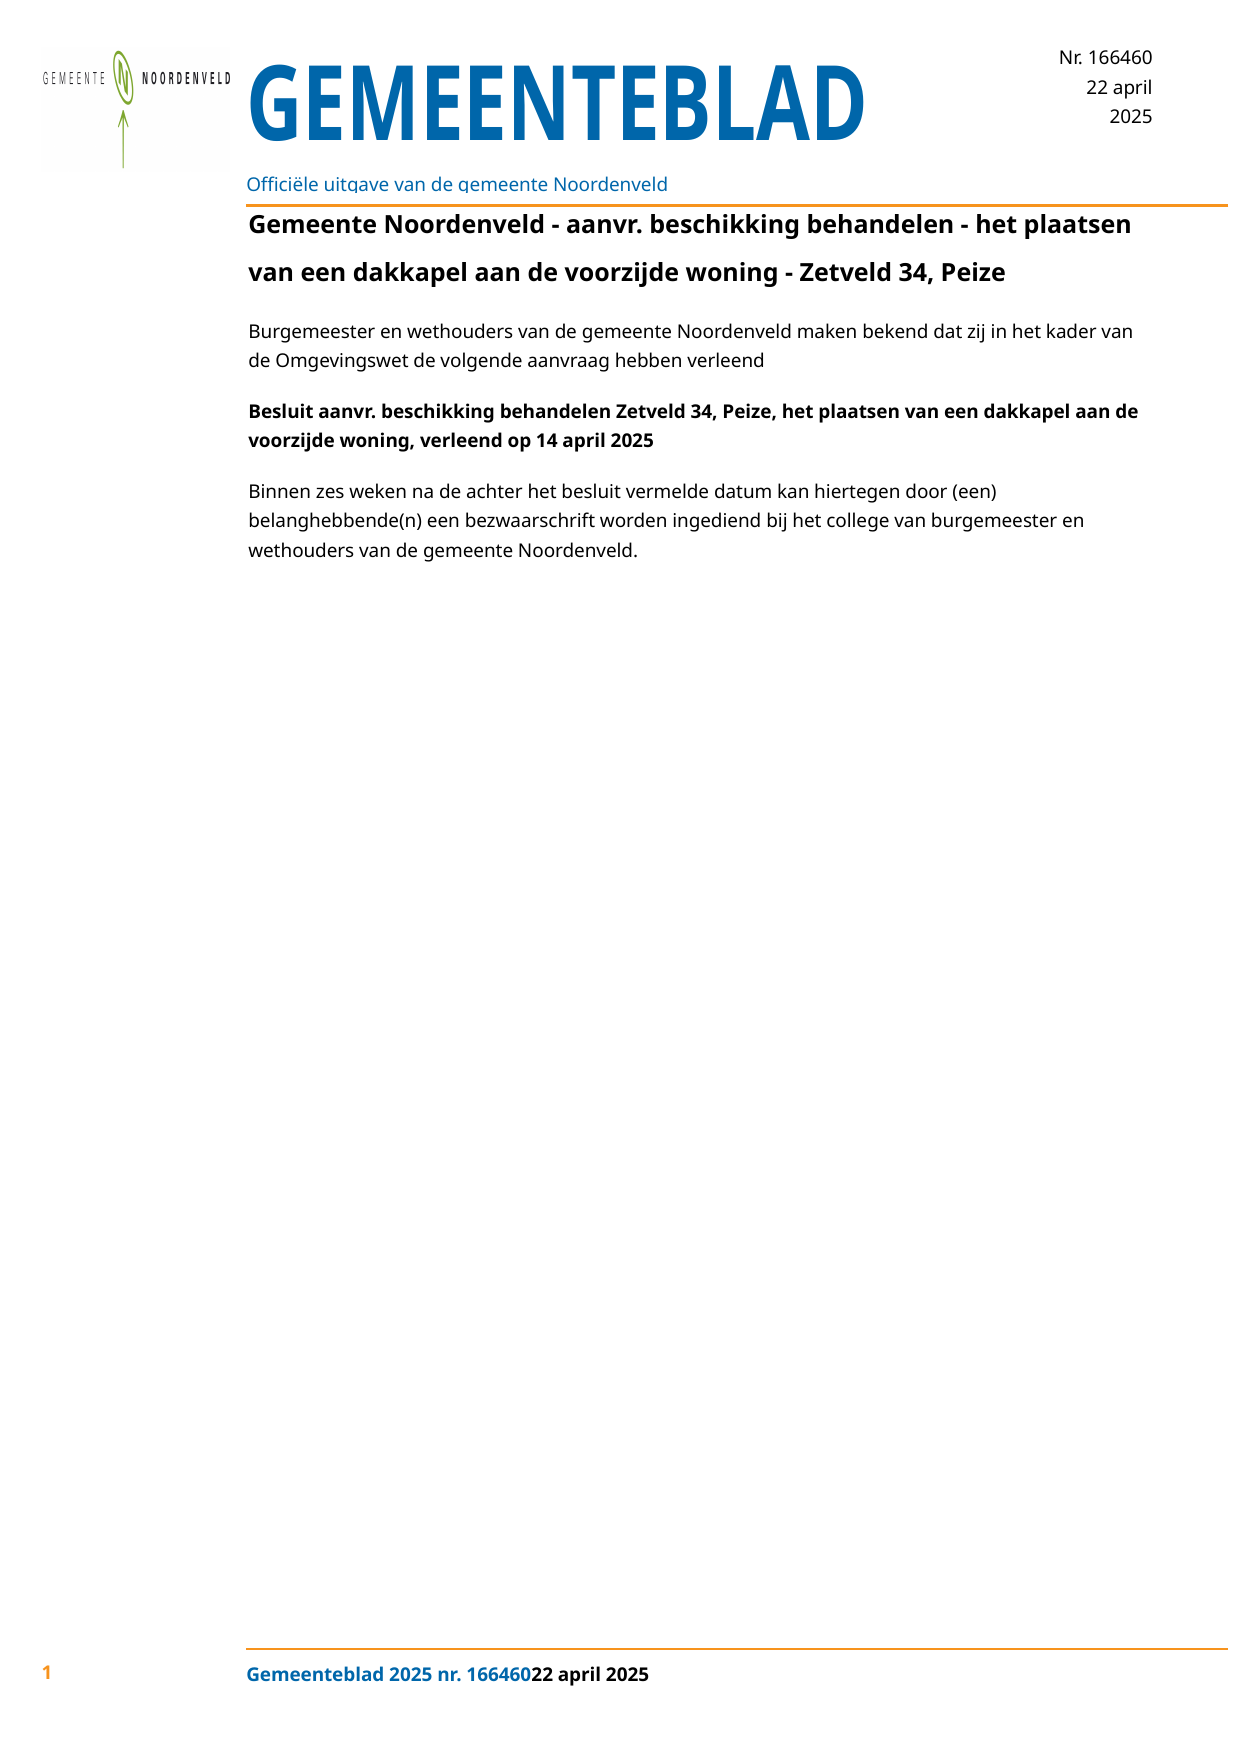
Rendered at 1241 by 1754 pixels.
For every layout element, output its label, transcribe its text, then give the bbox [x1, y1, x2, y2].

text Besluit aanvr. beschikking behandelen Zetveld 34, Peize, het plaatsen van een dakkapel aan de voorzijde woning, verleend op 14 april 2025 [248, 398, 1152, 453]
text Binnen zes weken na de achter het besluit vermelde datum kan hiertegen door (een) belanghebbende(n) een bezwaarschrift worden ingediend bij het college van burgemeester en wethouders van de gemeente Noordenveld. [248, 478, 1152, 563]
picture [41, 47, 231, 172]
text Burgemeester en wethouders van de gemeente Noordenveld maken bekend dat zij in het kader van de Omgevingswet de volgende aanvraag hebben verleend [248, 318, 1152, 373]
text Gemeente Noordenveld - aanvr. beschikking behandelen - het plaatsen van een dakkapel aan de voorzijde woning - Zetveld 34, Peize [248, 207, 1152, 288]
